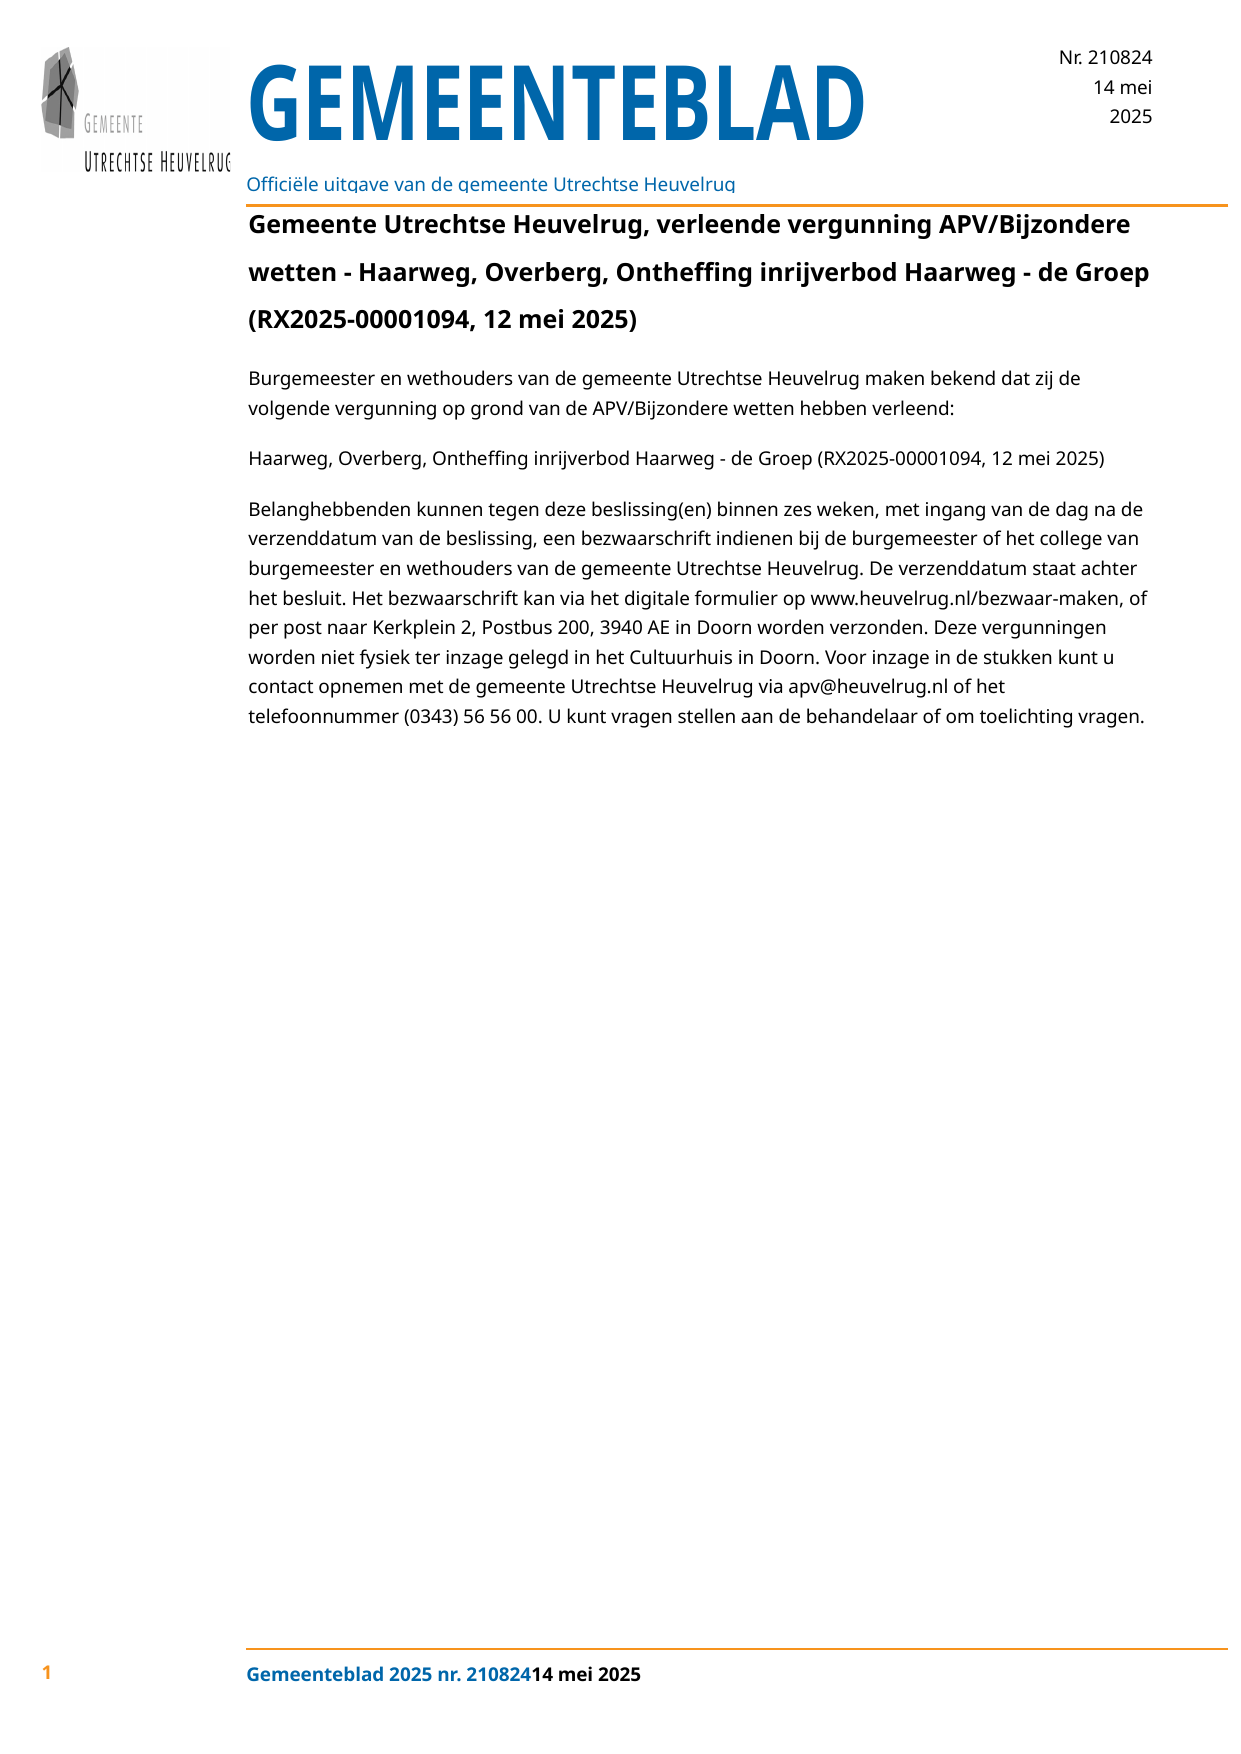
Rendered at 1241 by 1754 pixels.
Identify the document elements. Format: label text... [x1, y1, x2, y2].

text Gemeente Utrechtse Heuvelrug, verleende vergunning APV/Bijzondere wetten - Haarweg, Overberg, Ontheffing inrijverbod Haarweg - de Groep (RX2025-00001094, 12 mei 2025) [248, 207, 1152, 336]
text Belanghebbenden kunnen tegen deze beslissing(en) binnen zes weken, met ingang van de dag na de verzenddatum van de beslissing, een bezwaarschrift indienen bij de burgemeester of het college van burgemeester en wethouders van de gemeente Utrechtse Heuvelrug. De verzenddatum staat achter het besluit. Het bezwaarschrift kan via het digitale formulier op www.heuvelrug.nl/bezwaar-maken, of per post naar Kerkplein 2, Postbus 200, 3940 AE in Doorn worden verzonden. Deze vergunningen worden niet fysiek ter inzage gelegd in het Cultuurhuis in Doorn. Voor inzage in de stukken kunt u contact opnemen met de gemeente Utrechtse Heuvelrug via apv@heuvelrug.nl of het telefoonnummer (0343) 56 56 00. U kunt vragen stellen aan de behandelaar of om toelichting vragen. [248, 496, 1152, 729]
text Burgemeester en wethouders van de gemeente Utrechtse Heuvelrug maken bekend dat zij de volgende vergunning op grond van de APV/Bijzondere wetten hebben verleend: [248, 366, 1152, 421]
picture [41, 47, 231, 172]
text Haarweg, Overberg, Ontheffing inrijverbod Haarweg - de Groep (RX2025-00001094, 12 mei 2025) [248, 446, 1152, 471]
